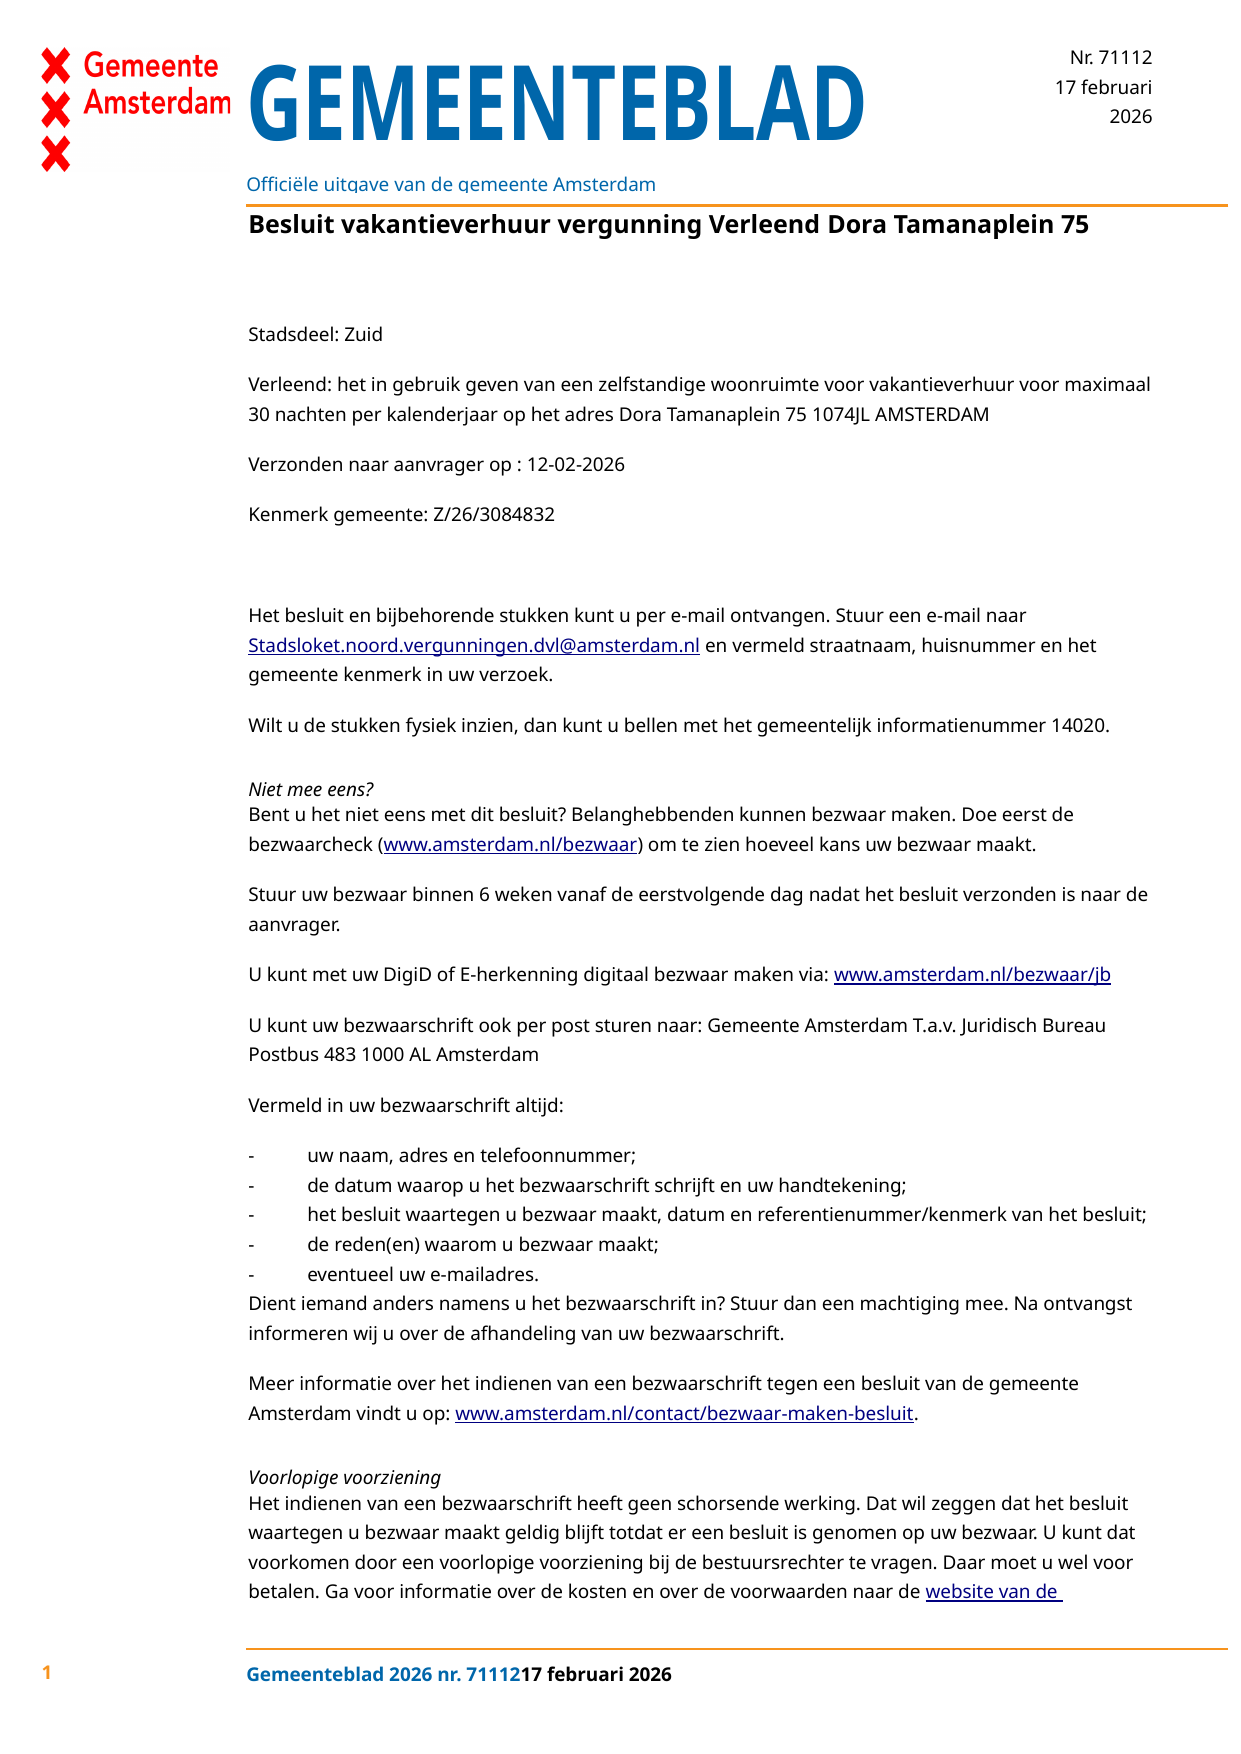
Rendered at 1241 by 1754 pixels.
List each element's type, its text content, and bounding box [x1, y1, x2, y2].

text U kunt uw bezwaarschrift ook per post sturen naar: Gemeente Amsterdam T.a.v. Juridisch Bureau Postbus 483 1000 AL Amsterdam [248, 1012, 1152, 1067]
text Het indienen van een bezwaarschrift heeft geen schorsende werking. Dat wil zeggen dat het besluit waartegen u bezwaar maakt geldig blijft totdat er een besluit is genomen op uw bezwaar. U kunt dat voorkomen door een voorlopige voorziening bij de bestuursrechter te vragen. Daar moet u wel voor betalen. Ga voor informatie over de kosten en over de voorwaarden naar de website van de [248, 1490, 1152, 1604]
text Kenmerk gemeente: Z/26/3084832 [248, 502, 1152, 527]
text Stadsdeel: Zuid [248, 321, 1152, 346]
text Voorlopige voorziening [248, 1464, 1152, 1490]
list de datum waarop u het bezwaarschrift schrijft en uw handtekening; [248, 1172, 1152, 1198]
text Bent u het niet eens met dit besluit? Belanghebbenden kunnen bezwaar maken. Doe eerst de bezwaarcheck (www.amsterdam.nl/bezwaar) om te zien hoeveel kans uw bezwaar maakt. [248, 802, 1152, 857]
picture [41, 47, 231, 172]
text Verleend: het in gebruik geven van een zelfstandige woonruimte voor vakantieverhuur voor maximaal 30 nachten per kalenderjaar op het adres Dora Tamanaplein 75 1074JL AMSTERDAM [248, 371, 1152, 426]
text Besluit vakantieverhuur vergunning Verleend Dora Tamanaplein 75 [248, 207, 1152, 241]
list uw naam, adres en telefoonnummer; [248, 1142, 1152, 1168]
text Meer informatie over het indienen van een bezwaarschrift tegen een besluit van de gemeente Amsterdam vindt u op: www.amsterdam.nl/contact/bezwaar-maken-besluit. [248, 1370, 1152, 1426]
text Wilt u de stukken fysiek inzien, dan kunt u bellen met het gemeentelijk informatienummer 14020. [248, 712, 1152, 738]
text Dient iemand anders namens u het bezwaarschrift in? Stuur dan een machtiging mee. Na ontvangst informeren wij u over de afhandeling van uw bezwaarschrift. [248, 1290, 1152, 1346]
text Vermeld in uw bezwaarschrift altijd: [248, 1092, 1152, 1118]
text Niet mee eens? [248, 776, 1152, 802]
text Stuur uw bezwaar binnen 6 weken vanaf de eerstvolgende dag nadat het besluit verzonden is naar de aanvrager. [248, 882, 1152, 937]
text Verzonden naar aanvrager op : 12-02-2026 [248, 451, 1152, 477]
text Het besluit en bijbehorende stukken kunt u per e-mail ontvangen. Stuur een e-mail naar Stadsloket.noord.vergunningen.dvl@amsterdam.nl en vermeld straatnaam, huisnummer en het gemeente kenmerk in uw verzoek. [248, 602, 1152, 687]
list het besluit waartegen u bezwaar maakt, datum en referentienummer/kenmerk van het besluit; [248, 1202, 1152, 1227]
list de reden(en) waarom u bezwaar maakt; [248, 1231, 1152, 1257]
text U kunt met uw DigiD of E-herkenning digitaal bezwaar maken via: www.amsterdam.nl/bezwaar/jb [248, 962, 1152, 987]
list eventueel uw e-mailadres. [248, 1261, 1152, 1287]
